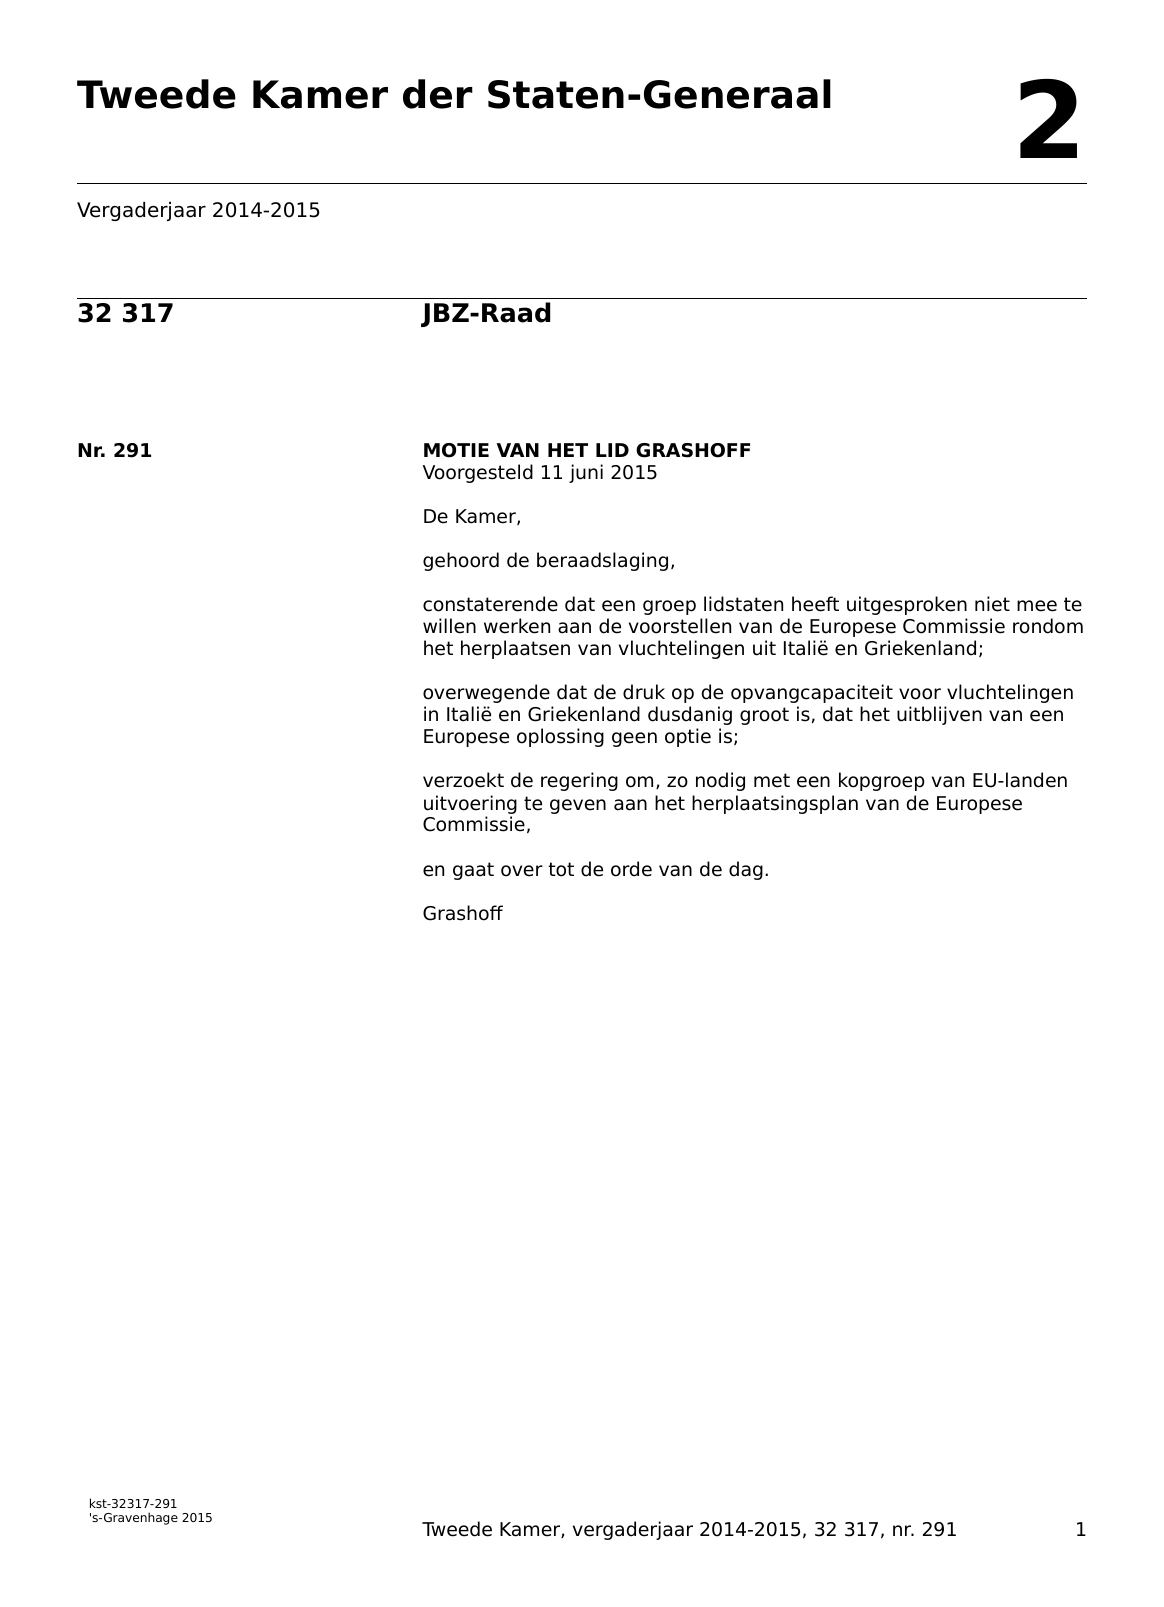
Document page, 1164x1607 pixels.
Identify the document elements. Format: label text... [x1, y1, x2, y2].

text overwegende dat de druk op de opvangcapaciteit voor vluchtelingen in Italië en Griekenland dusdanig groot is, dat het uitblijven van een Europese oplossing geen optie is; [422, 682, 1087, 748]
text constaterende dat een groep lidstaten heeft uitgesproken niet mee te willen werken aan de voorstellen van de Europese Commissie rondom het herplaatsen van vluchtelingen uit Italië en Griekenland; [422, 594, 1087, 660]
table_cell Vergaderjaar 2014-2015 [77, 184, 1087, 298]
text kst-32317-291 [88, 1497, 323, 1511]
table_header Tweede Kamer der Staten-Generaal [77, 59, 886, 183]
text De Kamer, [422, 506, 1087, 528]
subtitle Nr. 291 MOTIE VAN HET LID GRASHOFF [77, 440, 1087, 462]
subtitle 32 317 JBZ-Raad [77, 299, 1087, 329]
table_header 2 [886, 59, 1087, 183]
text verzoekt de regering om, zo nodig met een kopgroep van EU-landen uitvoering te geven aan het herplaatsingsplan van de Europese Commissie, [422, 770, 1087, 836]
text 's-Gravenhage 2015 [88, 1511, 323, 1525]
text Grashoff [422, 903, 1087, 925]
text Voorgesteld 11 juni 2015 [422, 462, 1087, 484]
text gehoord de beraadslaging, [422, 550, 1087, 572]
text en gaat over tot de orde van de dag. [422, 858, 1087, 881]
